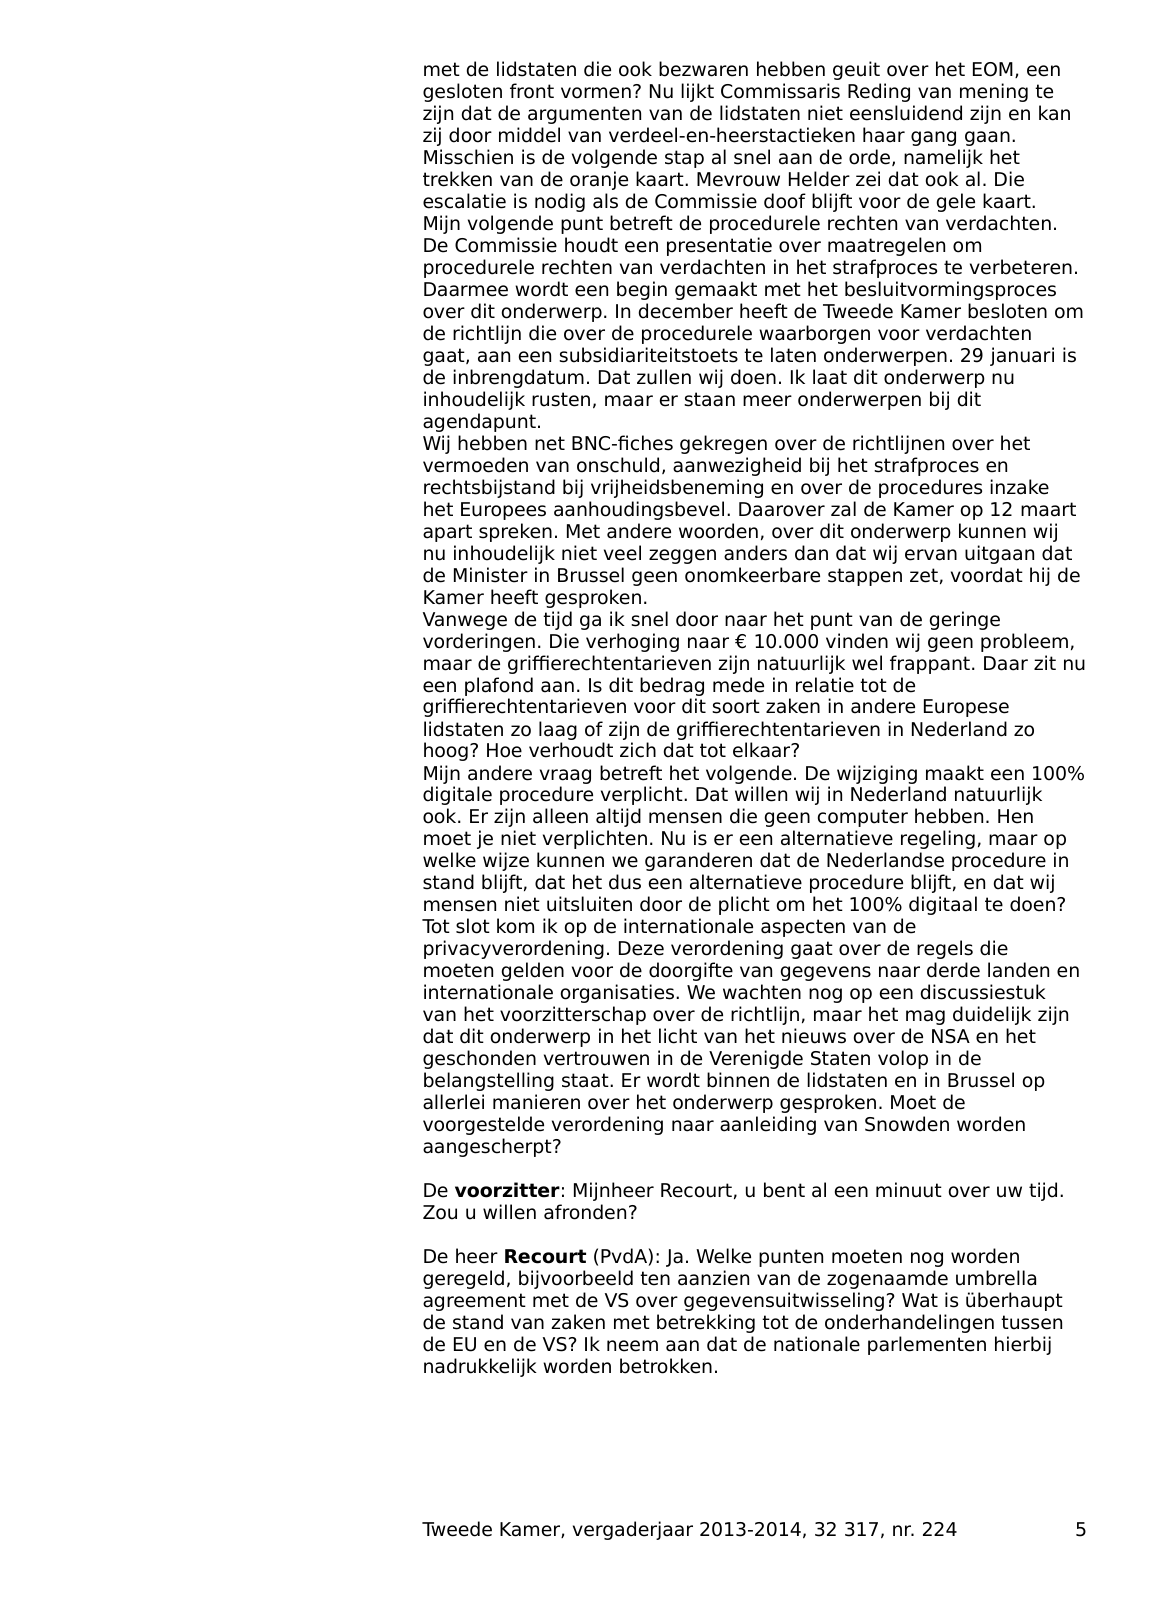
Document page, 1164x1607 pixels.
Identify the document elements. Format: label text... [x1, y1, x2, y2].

text De voorzitter: Mijnheer Recourt, u bent al een minuut over uw tijd. Zou u willen afronden? [422, 1180, 1087, 1224]
text Mijn volgende punt betreft de procedurele rechten van verdachten. De Commissie houdt een presentatie over maatregelen om procedurele rechten van verdachten in het strafproces te verbeteren. Daarmee wordt een begin gemaakt met het besluitvormingsproces over dit onderwerp. In december heeft de Tweede Kamer besloten om de richtlijn die over de procedurele waarborgen voor verdachten gaat, aan een subsidiariteitstoets te laten onderwerpen. 29 januari is de inbrengdatum. Dat zullen wij doen. Ik laat dit onderwerp nu inhoudelijk rusten, maar er staan meer onderwerpen bij dit agendapunt. [422, 213, 1087, 433]
text met de lidstaten die ook bezwaren hebben geuit over het EOM, een gesloten front vormen? Nu lijkt Commissaris Reding van mening te zijn dat de argumenten van de lidstaten niet eensluidend zijn en kan zij door middel van verdeel-en-heerstactieken haar gang gaan. Misschien is de volgende stap al snel aan de orde, namelijk het trekken van de oranje kaart. Mevrouw Helder zei dat ook al. Die escalatie is nodig als de Commissie doof blijft voor de gele kaart. [422, 59, 1087, 213]
text De heer Recourt (PvdA): Ja. Welke punten moeten nog worden geregeld, bijvoorbeeld ten aanzien van de zogenaamde umbrella agreement met de VS over gegevensuitwisseling? Wat is überhaupt de stand van zaken met betrekking tot de onderhandelingen tussen de EU en de VS? Ik neem aan dat de nationale parlementen hierbij nadrukkelijk worden betrokken. [422, 1246, 1087, 1378]
text Wij hebben net BNC-fiches gekregen over de richtlijnen over het vermoeden van onschuld, aanwezigheid bij het strafproces en rechtsbijstand bij vrijheidsbeneming en over de procedures inzake het Europees aanhoudingsbevel. Daarover zal de Kamer op 12 maart apart spreken. Met andere woorden, over dit onderwerp kunnen wij nu inhoudelijk niet veel zeggen anders dan dat wij ervan uitgaan dat de Minister in Brussel geen onomkeerbare stappen zet, voordat hij de Kamer heeft gesproken. [422, 433, 1087, 608]
text Tot slot kom ik op de internationale aspecten van de privacyverordening. Deze verordening gaat over de regels die moeten gelden voor de doorgifte van gegevens naar derde landen en internationale organisaties. We wachten nog op een discussiestuk van het voorzitterschap over de richtlijn, maar het mag duidelijk zijn dat dit onderwerp in het licht van het nieuws over de NSA en het geschonden vertrouwen in de Verenigde Staten volop in de belangstelling staat. Er wordt binnen de lidstaten en in Brussel op allerlei manieren over het onderwerp gesproken. Moet de voorgestelde verordening naar aanleiding van Snowden worden aangescherpt? [422, 916, 1087, 1158]
text Mijn andere vraag betreft het volgende. De wijziging maakt een 100% digitale procedure verplicht. Dat willen wij in Nederland natuurlijk ook. Er zijn alleen altijd mensen die geen computer hebben. Hen moet je niet verplichten. Nu is er een alternatieve regeling, maar op welke wijze kunnen we garanderen dat de Nederlandse procedure in stand blijft, dat het dus een alternatieve procedure blijft, en dat wij mensen niet uitsluiten door de plicht om het 100% digitaal te doen? [422, 762, 1087, 916]
text Vanwege de tijd ga ik snel door naar het punt van de geringe vorderingen. Die verhoging naar € 10.000 vinden wij geen probleem, maar de griffierechtentarieven zijn natuurlijk wel frappant. Daar zit nu een plafond aan. Is dit bedrag mede in relatie tot de griffierechtentarieven voor dit soort zaken in andere Europese lidstaten zo laag of zijn de griffierechtentarieven in Nederland zo hoog? Hoe verhoudt zich dat tot elkaar? [422, 608, 1087, 762]
